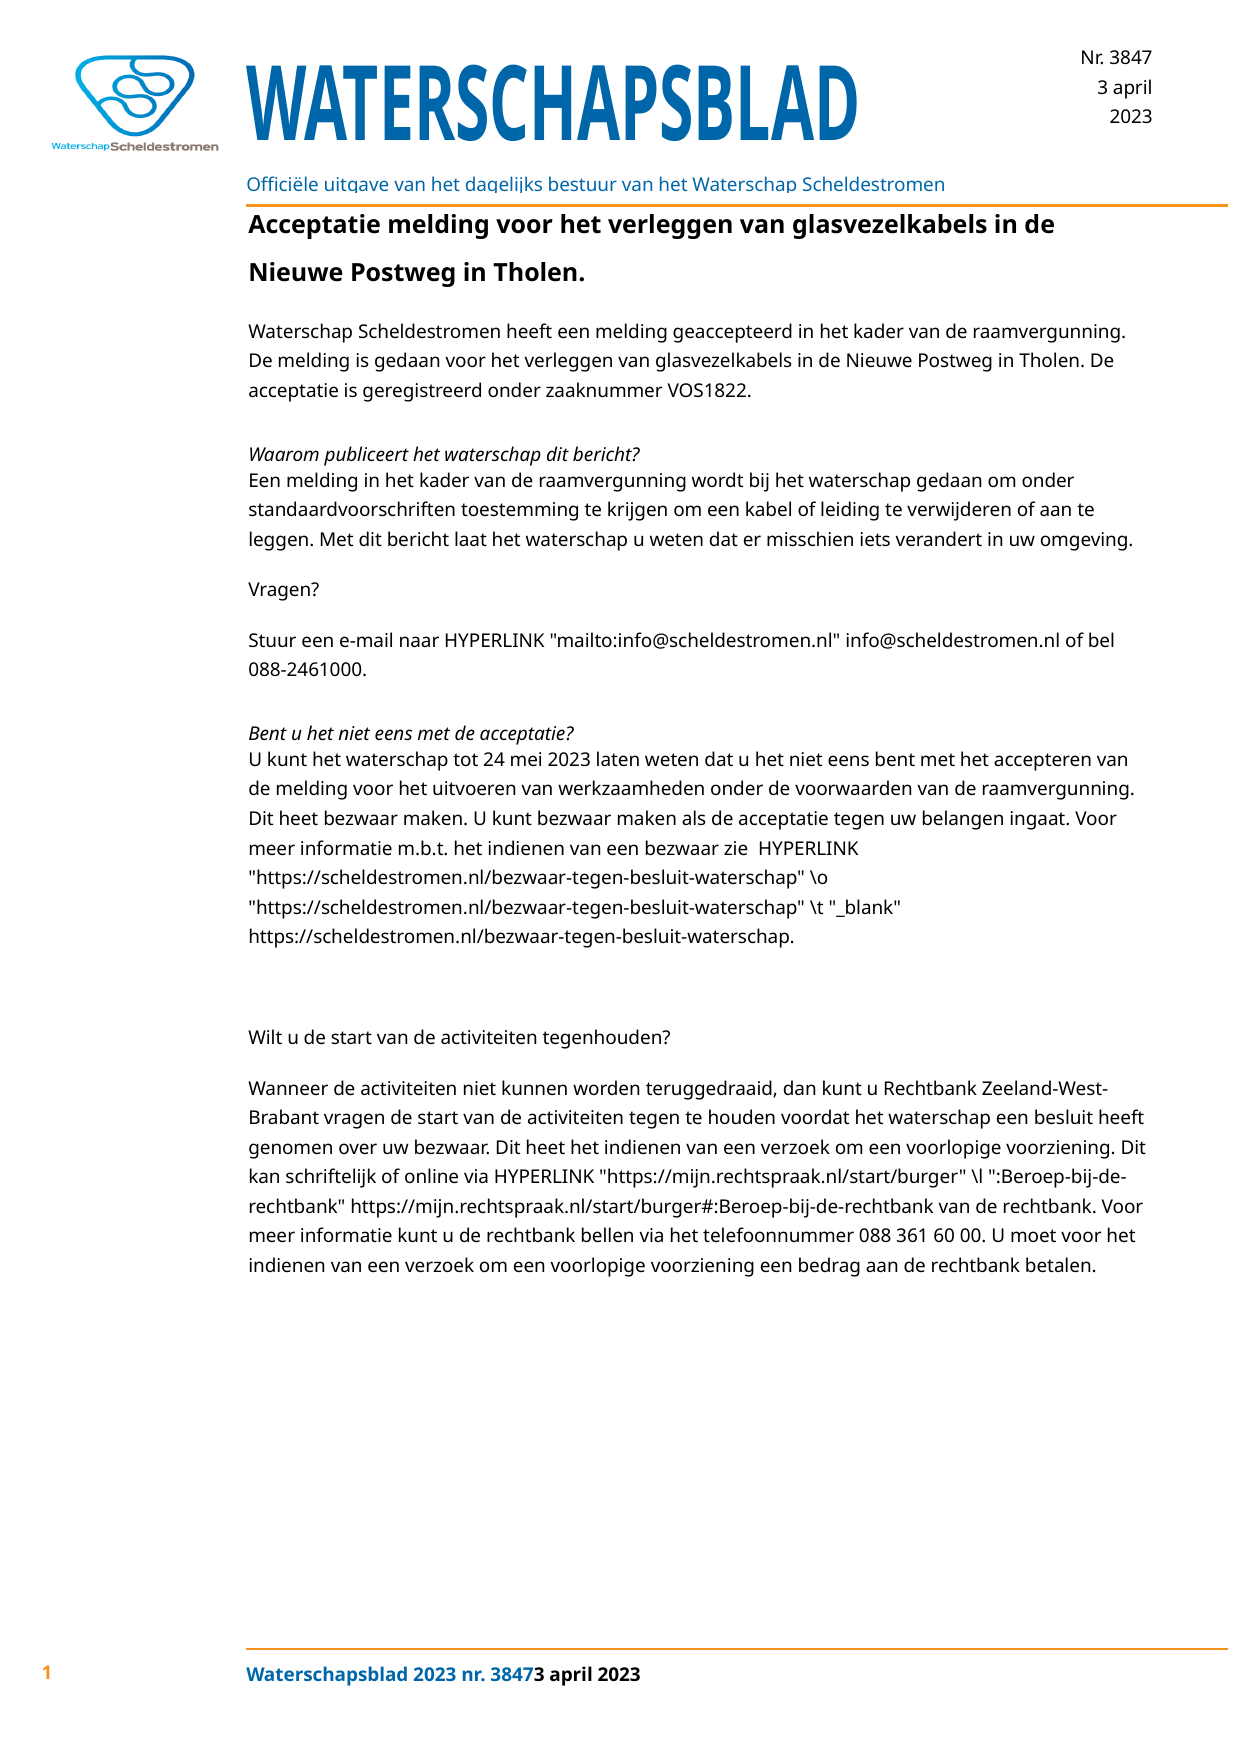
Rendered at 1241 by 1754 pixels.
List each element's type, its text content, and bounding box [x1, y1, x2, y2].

text U kunt het waterschap tot 24 mei 2023 laten weten dat u het niet eens bent met het accepteren van de melding voor het uitvoeren van werkzaamheden onder de voorwaarden van de raamvergunning. Dit heet bezwaar maken. U kunt bezwaar maken als de acceptatie tegen uw belangen ingaat. Voor meer informatie m.b.t. het indienen van een bezwaar zie HYPERLINK "https://scheldestromen.nl/bezwaar-tegen-besluit-waterschap" \o "https://scheldestromen.nl/bezwaar-tegen-besluit-waterschap" \t "_blank" https://scheldestromen.nl/bezwaar-tegen-besluit-waterschap. [248, 746, 1152, 949]
picture [41, 47, 231, 172]
text Wanneer de activiteiten niet kunnen worden teruggedraaid, dan kunt u Rechtbank Zeeland-West-Brabant vragen de start van de activiteiten tegen te houden voordat het waterschap een besluit heeft genomen over uw bezwaar. Dit heet het indienen van een verzoek om een voorlopige voorziening. Dit kan schriftelijk of online via HYPERLINK "https://mijn.rechtspraak.nl/start/burger" \l ":Beroep-bij-de-rechtbank" https://mijn.rechtspraak.nl/start/burger#:Beroep-bij-de-rechtbank van de rechtbank. Voor meer informatie kunt u de rechtbank bellen via het telefoonnummer 088 361 60 00. U moet voor het indienen van een verzoek om een voorlopige voorziening een bedrag aan de rechtbank betalen. [248, 1075, 1152, 1278]
text Wilt u de start van de activiteiten tegenhouden? [248, 1024, 1152, 1050]
text Stuur een e-mail naar HYPERLINK "mailto:info@scheldestromen.nl" info@scheldestromen.nl of bel 088-2461000. [248, 627, 1152, 682]
text Waarom publiceert het waterschap dit bericht? [248, 441, 1152, 467]
text Vragen? [248, 576, 1152, 602]
text Bent u het niet eens met de acceptatie? [248, 720, 1152, 746]
text Een melding in het kader van de raamvergunning wordt bij het waterschap gedaan om onder standaardvoorschriften toestemming te krijgen om een kabel of leiding te verwijderen of aan te leggen. Met dit bericht laat het waterschap u weten dat er misschien iets verandert in uw omgeving. [248, 467, 1152, 552]
text Waterschap Scheldestromen heeft een melding geaccepteerd in het kader van de raamvergunning. De melding is gedaan voor het verleggen van glasvezelkabels in de Nieuwe Postweg in Tholen. De acceptatie is geregistreerd onder zaaknummer VOS1822. [248, 318, 1152, 403]
text Acceptatie melding voor het verleggen van glasvezelkabels in de Nieuwe Postweg in Tholen. [248, 207, 1152, 288]
